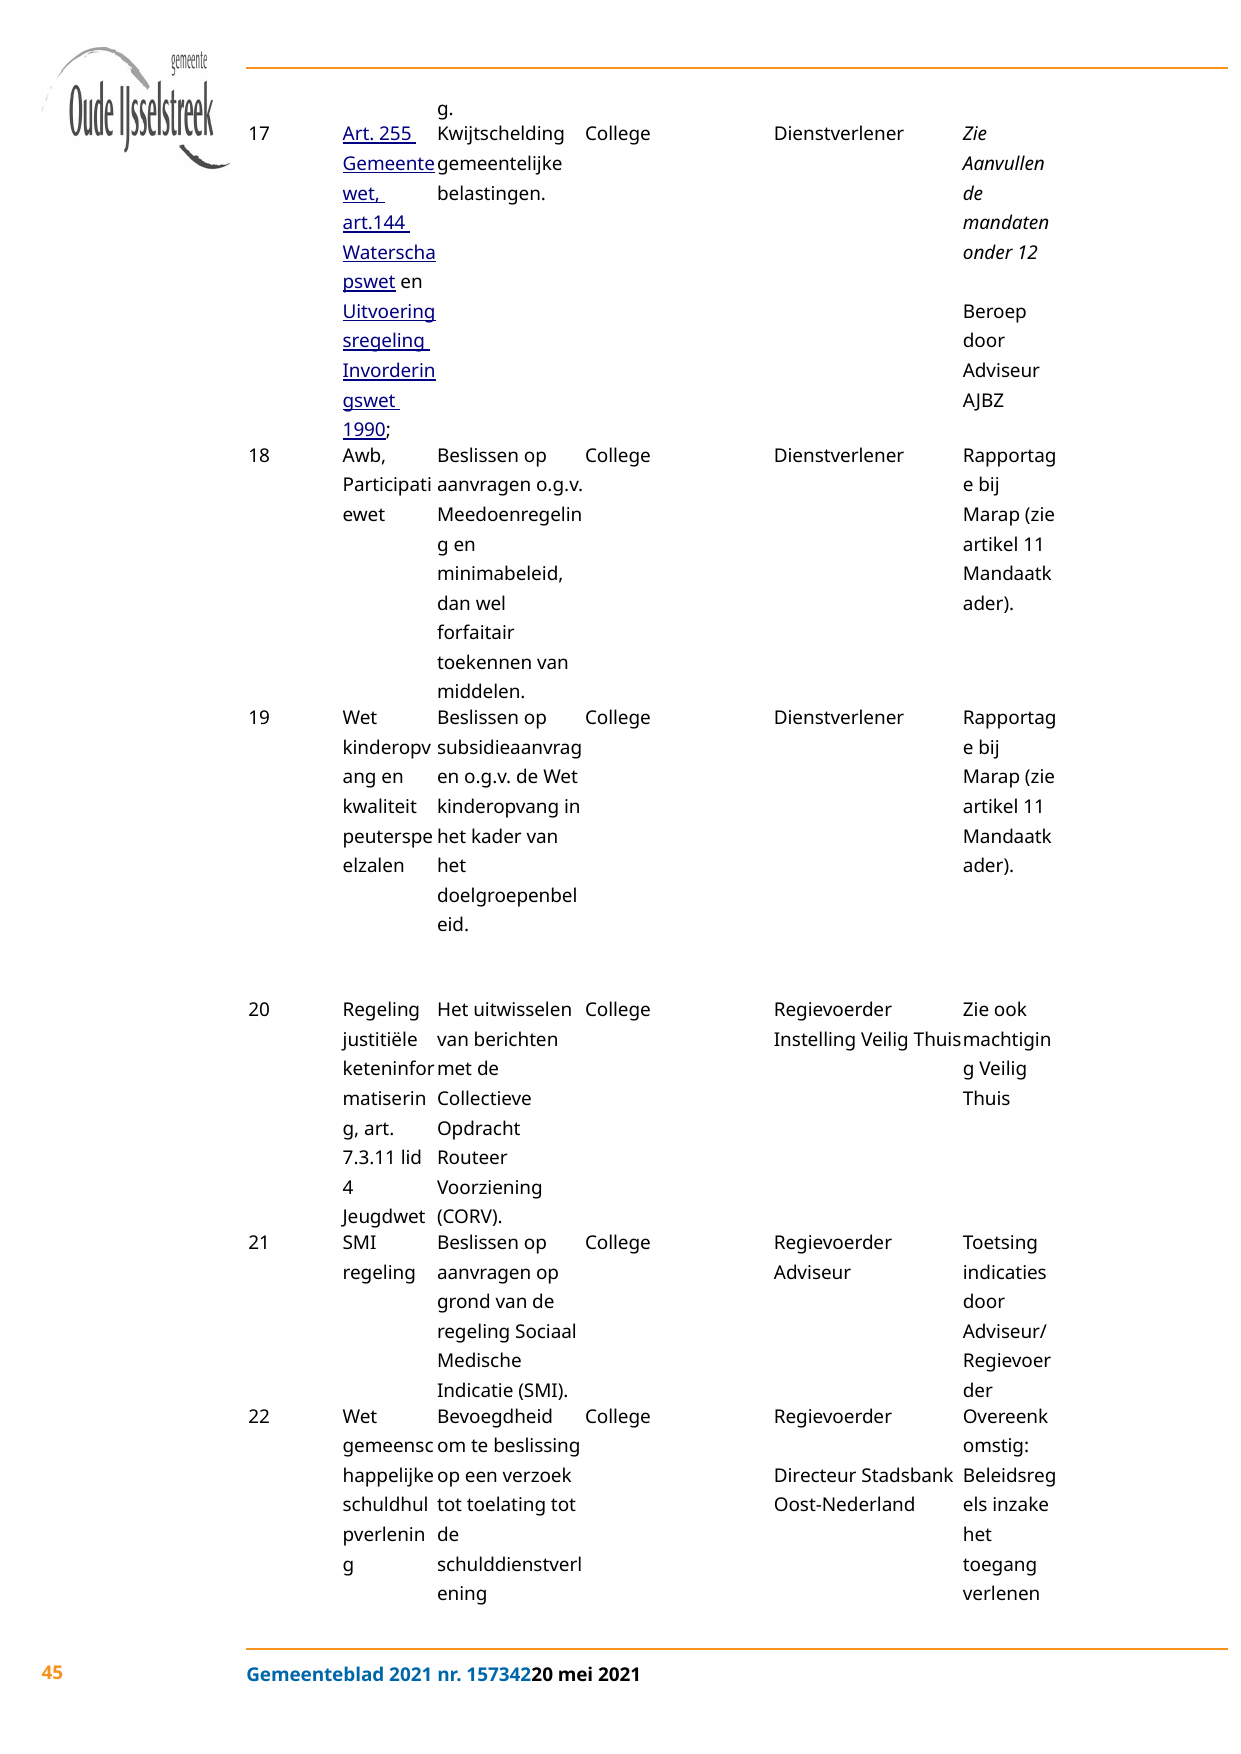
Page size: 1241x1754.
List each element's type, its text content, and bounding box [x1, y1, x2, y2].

table_cell Beslissen op aanvragen op grond van de regeling Sociaal Medische Indicatie (SMI). [437, 1229, 585, 1403]
table_cell [963, 95, 1057, 121]
table_cell Zie Aanvullende mandaten onder 12 Beroep door Adviseur AJBZ [963, 121, 1057, 442]
table_cell Rapportage bij Marap (zie artikel 11 Mandaatkader). [963, 705, 1057, 996]
table_cell Dienstverlener [774, 705, 963, 996]
table_cell Kwijtschelding gemeentelijke belastingen. [437, 121, 585, 442]
table_cell College [585, 996, 774, 1229]
table_cell Regeling justitiële keteninformatisering, art. 7.3.11 lid 4 Jeugdwet [343, 996, 437, 1229]
table_cell Dienstverlener [774, 442, 963, 704]
table_cell [585, 95, 774, 121]
table_cell 18 [248, 442, 342, 704]
table_cell College [585, 1229, 774, 1403]
table_cell Toetsing indicaties door Adviseur/Regievoerder [963, 1229, 1057, 1403]
table_cell College [585, 705, 774, 996]
table_cell Awb, Participatiewet [343, 442, 437, 704]
table_cell Beslissen op aanvragen o.g.v. Meedoenregeling en minimabeleid, dan wel forfaitair toekennen van middelen. [437, 442, 585, 704]
table_cell Art. 255 Gemeentewet, art.144 Waterschapswet en Uitvoeringsregeling Invorderingswet 1990; [343, 121, 437, 442]
table_cell Beslissen op subsidieaanvragen o.g.v. de Wet kinderopvang in het kader van het doelgroepenbeleid. [437, 705, 585, 996]
table_cell [343, 95, 437, 121]
picture [41, 47, 231, 172]
table_cell Dienstverlener [774, 121, 963, 442]
table_cell Regievoerder Directeur Stadsbank Oost-Nederland [774, 1403, 963, 1606]
table_cell Regievoerder Instelling Veilig Thuis [774, 996, 963, 1229]
table_cell 19 [248, 705, 342, 996]
table_cell College [585, 442, 774, 704]
table_cell College [585, 1403, 774, 1606]
table_cell 17 [248, 121, 342, 442]
table_cell Wet kinderopvang en kwaliteit peuterspeelzalen [343, 705, 437, 996]
table_cell Zie ook machtiging Veilig Thuis [963, 996, 1057, 1229]
table_cell [248, 95, 342, 121]
table_cell Het uitwisselen van berichten met de Collectieve Opdracht Routeer Voorziening (CORV). [437, 996, 585, 1229]
table_cell [774, 95, 963, 121]
table_cell Overeenkomstig: Beleidsregels inzake het toegang verlenen [963, 1403, 1057, 1606]
table_cell 20 [248, 996, 342, 1229]
table_cell College [585, 121, 774, 442]
table_cell Regievoerder Adviseur [774, 1229, 963, 1403]
table_cell Bevoegdheid om te beslissing op een verzoek tot toelating tot de schulddienstverlening [437, 1403, 585, 1606]
table_cell Rapportage bij Marap (zie artikel 11 Mandaatkader). [963, 442, 1057, 704]
table_cell g. [437, 95, 585, 121]
table_cell 22 [248, 1403, 342, 1606]
table_cell Wet gemeenschappelijke schuldhulpverlening [343, 1403, 437, 1606]
table_cell SMI regeling [343, 1229, 437, 1403]
table_cell 21 [248, 1229, 342, 1403]
